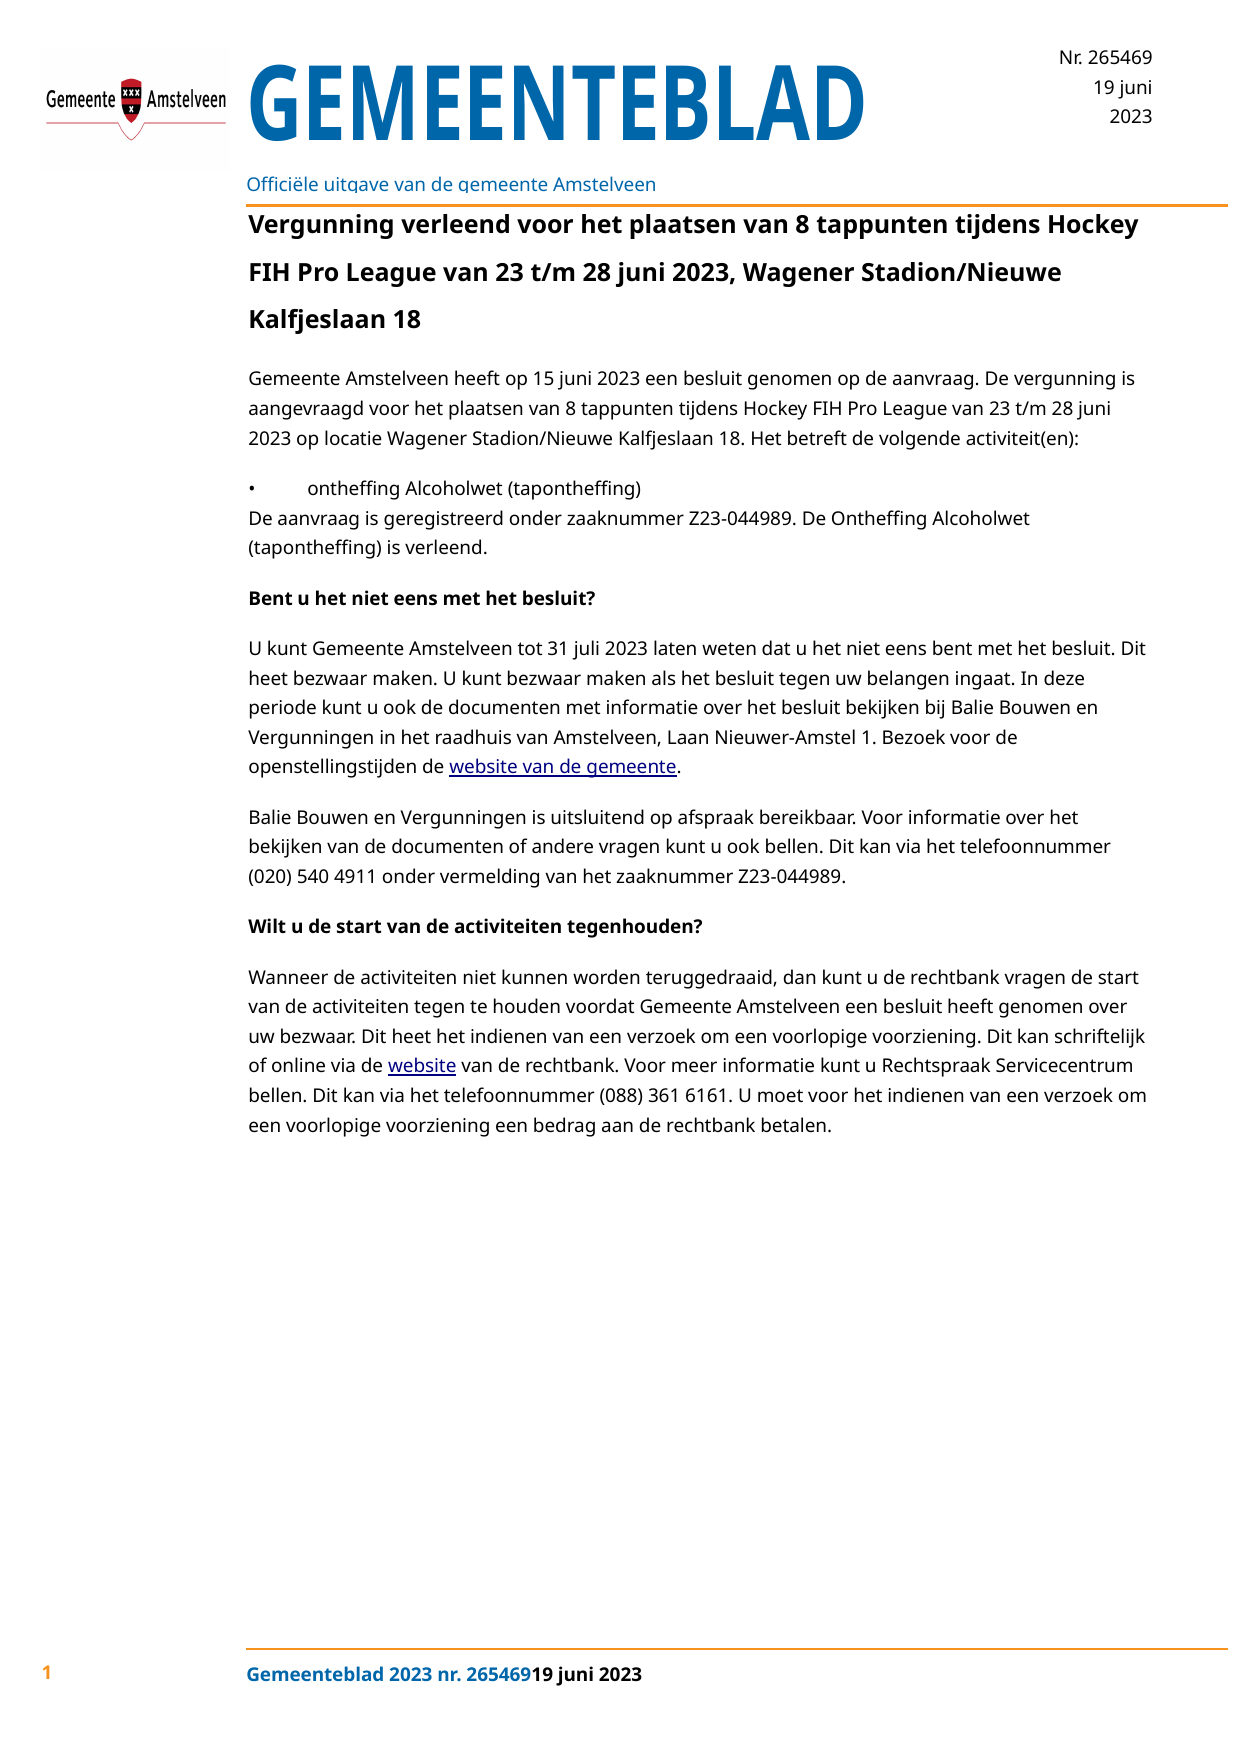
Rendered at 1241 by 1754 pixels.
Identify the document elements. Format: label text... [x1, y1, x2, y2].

text Wanneer de activiteiten niet kunnen worden teruggedraaid, dan kunt u de rechtbank vragen de start van de activiteiten tegen te houden voordat Gemeente Amstelveen een besluit heeft genomen over uw bezwaar. Dit heet het indienen van een verzoek om een voorlopige voorziening. Dit kan schriftelijk of online via de website van de rechtbank. Voor meer informatie kunt u Rechtspraak Servicecentrum bellen. Dit kan via het telefoonnummer (088) 361 6161. U moet voor het indienen van een verzoek om een voorlopige voorziening een bedrag aan de rechtbank betalen. [248, 964, 1152, 1137]
text U kunt Gemeente Amstelveen tot 31 juli 2023 laten weten dat u het niet eens bent met het besluit. Dit heet bezwaar maken. U kunt bezwaar maken als het besluit tegen uw belangen ingaat. In deze periode kunt u ook de documenten met informatie over het besluit bekijken bij Balie Bouwen en Vergunningen in het raadhuis van Amstelveen, Laan Nieuwer-Amstel 1. Bezoek voor de openstellingstijden de website van de gemeente. [248, 635, 1152, 779]
text Balie Bouwen en Vergunningen is uitsluitend op afspraak bereikbaar. Voor informatie over het bekijken van de documenten of andere vragen kunt u ook bellen. Dit kan via het telefoonnummer (020) 540 4911 onder vermelding van het zaaknummer Z23-044989. [248, 804, 1152, 889]
text Gemeente Amstelveen heeft op 15 juni 2023 een besluit genomen op de aanvraag. De vergunning is aangevraagd voor het plaatsen van 8 tappunten tijdens Hockey FIH Pro League van 23 t/m 28 juni 2023 op locatie Wagener Stadion/Nieuwe Kalfjeslaan 18. Het betreft de volgende activiteit(en): [248, 366, 1152, 450]
list ontheffing Alcoholwet (tapontheffing) [248, 475, 1152, 501]
picture [41, 47, 231, 172]
text Vergunning verleend voor het plaatsen van 8 tappunten tijdens Hockey FIH Pro League van 23 t/m 28 juni 2023, Wagener Stadion/Nieuwe Kalfjeslaan 18 [248, 207, 1152, 336]
text Wilt u de start van de activiteiten tegenhouden? [248, 913, 1152, 939]
text Bent u het niet eens met het besluit? [248, 585, 1152, 610]
text De aanvraag is geregistreerd onder zaaknummer Z23-044989. De Ontheffing Alcoholwet (tapontheffing) is verleend. [248, 505, 1152, 560]
